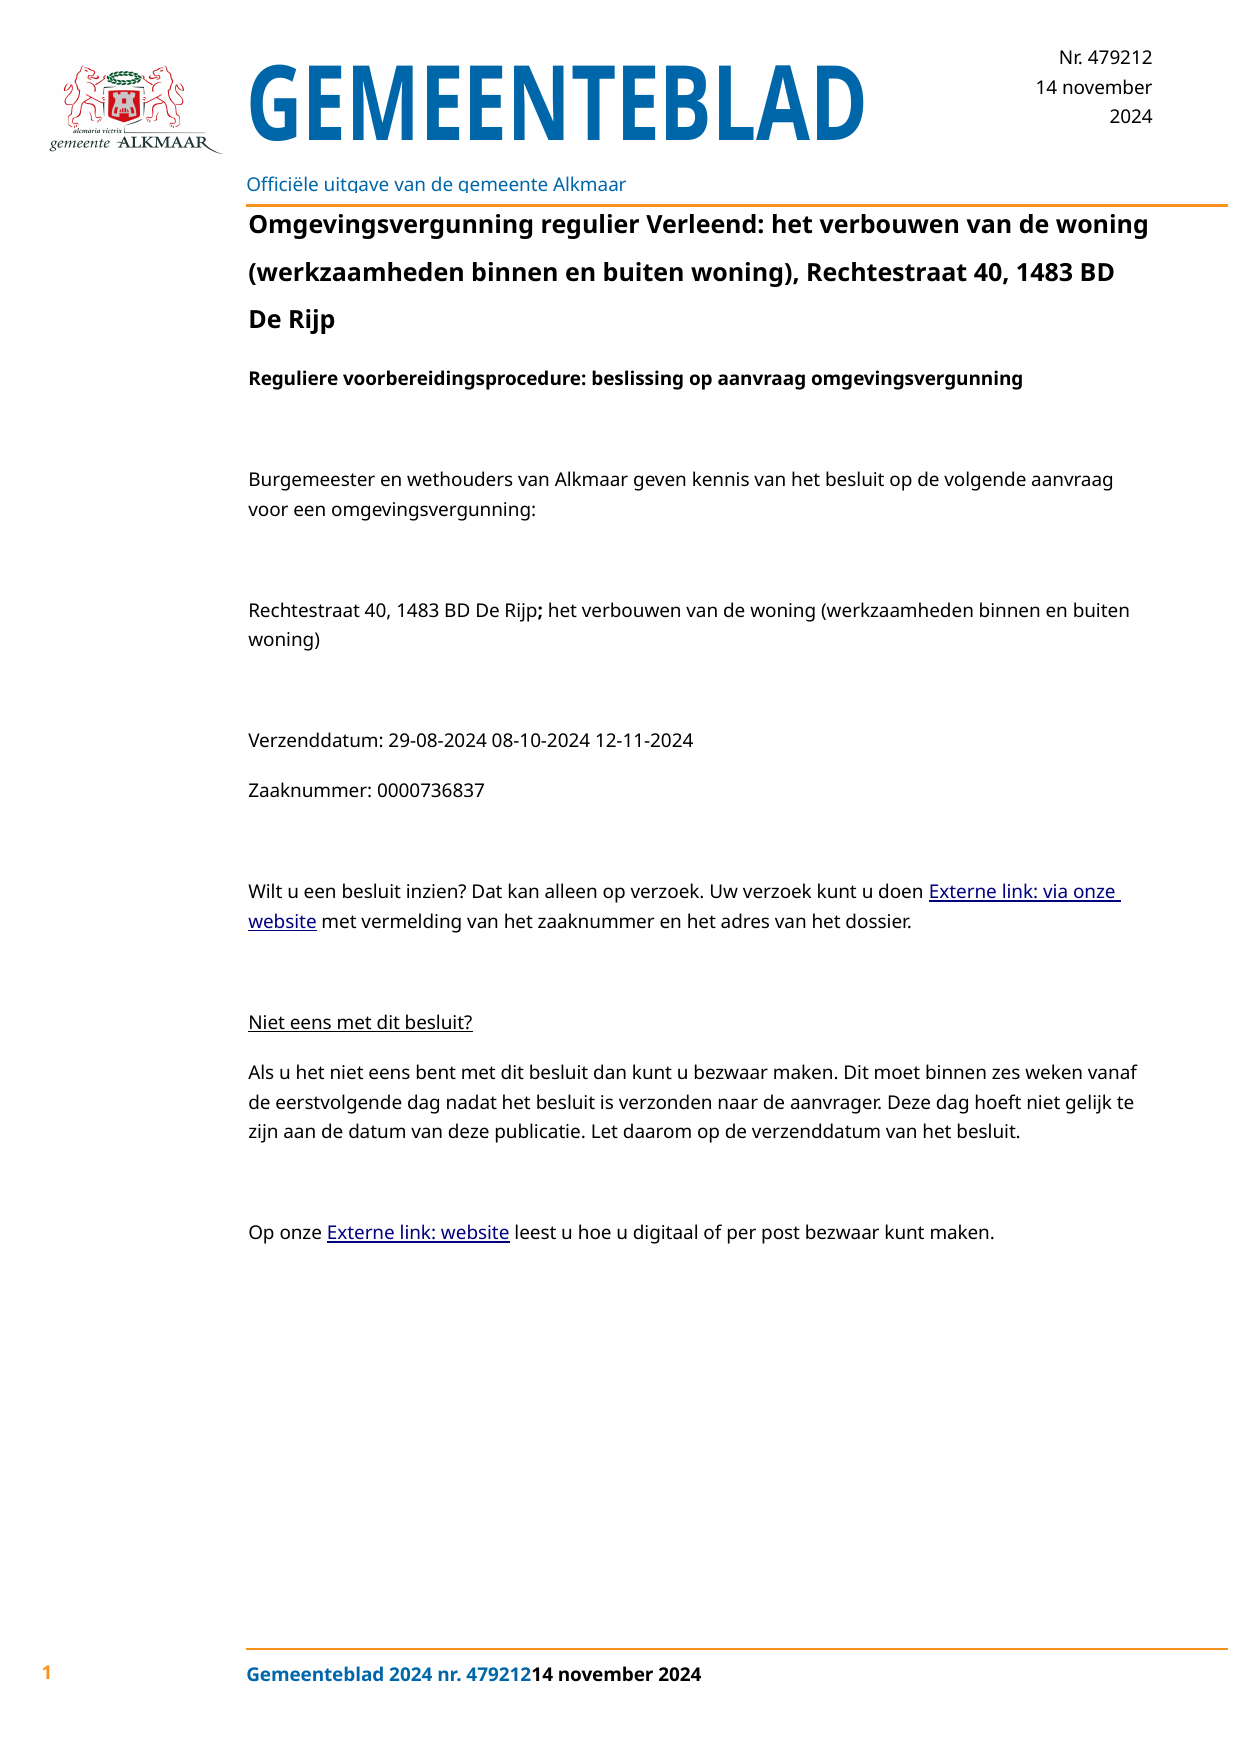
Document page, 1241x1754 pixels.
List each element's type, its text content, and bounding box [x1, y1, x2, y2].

text Als u het niet eens bent met dit besluit dan kunt u bezwaar maken. Dit moet binnen zes weken vanaf de eerstvolgende dag nadat het besluit is verzonden naar de aanvrager. Deze dag hoeft niet gelijk te zijn aan de datum van deze publicatie. Let daarom op de verzenddatum van het besluit. [248, 1059, 1152, 1144]
text Niet eens met dit besluit? [248, 1009, 1152, 1034]
text Zaaknummer: 0000736837 [248, 778, 1152, 803]
picture [41, 47, 231, 172]
text Wilt u een besluit inzien? Dat kan alleen op verzoek. Uw verzoek kunt u doen Externe link: via onze website met vermelding van het zaaknummer en het adres van het dossier. [248, 878, 1152, 934]
text Omgevingsvergunning regulier Verleend: het verbouwen van de woning (werkzaamheden binnen en buiten woning), Rechtestraat 40, 1483 BD De Rijp [248, 207, 1152, 336]
text Rechtestraat 40, 1483 BD De Rijp; het verbouwen van de woning (werkzaamheden binnen en buiten woning) [248, 597, 1152, 652]
text Verzenddatum: 29-08-2024 08-10-2024 12-11-2024 [248, 727, 1152, 753]
text Reguliere voorbereidingsprocedure: beslissing op aanvraag omgevingsvergunning [248, 366, 1152, 391]
text Burgemeester en wethouders van Alkmaar geven kennis van het besluit op de volgende aanvraag voor een omgevingsvergunning: [248, 466, 1152, 522]
text Op onze Externe link: website leest u hoe u digitaal of per post bezwaar kunt maken. [248, 1219, 1152, 1245]
